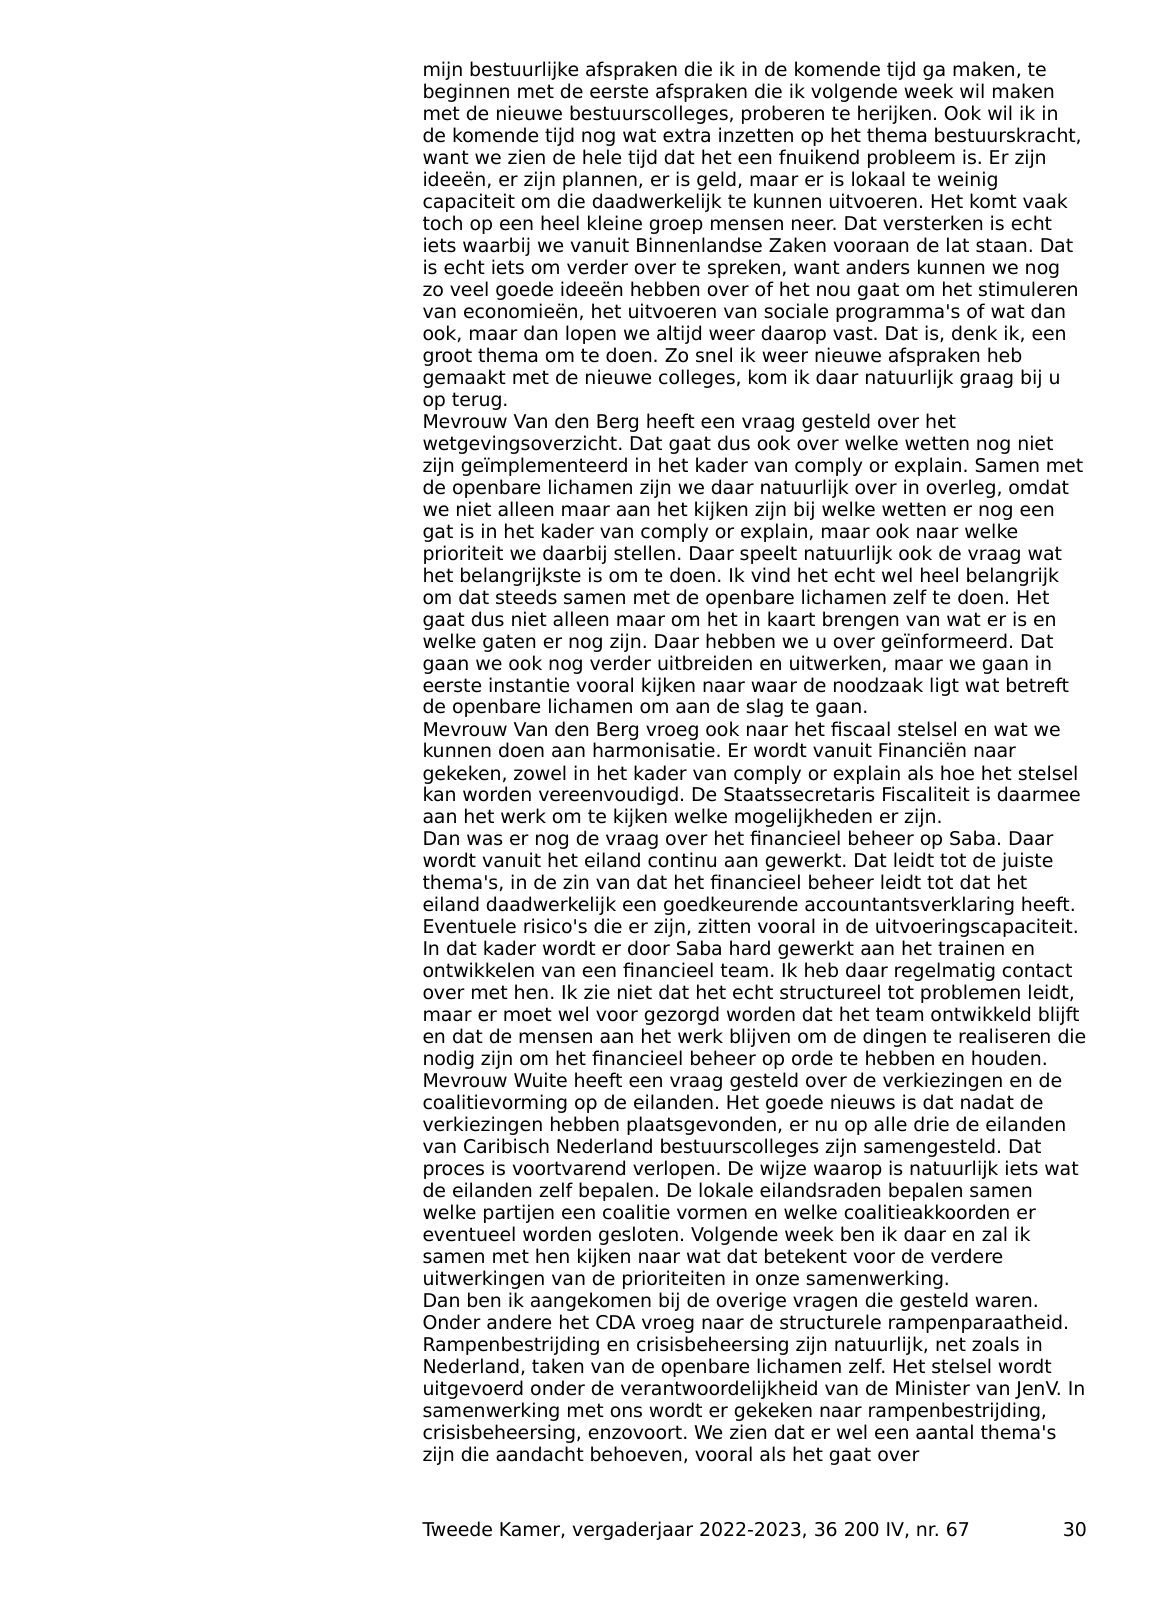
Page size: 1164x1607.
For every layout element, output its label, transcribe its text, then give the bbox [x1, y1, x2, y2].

text Mevrouw Wuite heeft een vraag gesteld over de verkiezingen en de coalitievorming op de eilanden. Het goede nieuws is dat nadat de verkiezingen hebben plaatsgevonden, er nu op alle drie de eilanden van Caribisch Nederland bestuurscolleges zijn samengesteld. Dat proces is voortvarend verlopen. De wijze waarop is natuurlijk iets wat de eilanden zelf bepalen. De lokale eilandsraden bepalen samen welke partijen een coalitie vormen en welke coalitieakkoorden er eventueel worden gesloten. Volgende week ben ik daar en zal ik samen met hen kijken naar wat dat betekent voor de verdere uitwerkingen van de prioriteiten in onze samenwerking. [422, 1070, 1087, 1290]
text Dan ben ik aangekomen bij de overige vragen die gesteld waren. Onder andere het CDA vroeg naar de structurele rampenparaatheid. Rampenbestrijding en crisisbeheersing zijn natuurlijk, net zoals in Nederland, taken van de openbare lichamen zelf. Het stelsel wordt uitgevoerd onder de verantwoordelijkheid van de Minister van JenV. In samenwerking met ons wordt er gekeken naar rampenbestrijding, crisisbeheersing, enzovoort. We zien dat er wel een aantal thema's zijn die aandacht behoeven, vooral als het gaat over [422, 1290, 1087, 1466]
text mijn bestuurlijke afspraken die ik in de komende tijd ga maken, te beginnen met de eerste afspraken die ik volgende week wil maken met de nieuwe bestuurscolleges, proberen te herijken. Ook wil ik in de komende tijd nog wat extra inzetten op het thema bestuurskracht, want we zien de hele tijd dat het een fnuikend probleem is. Er zijn ideeën, er zijn plannen, er is geld, maar er is lokaal te weinig capaciteit om die daadwerkelijk te kunnen uitvoeren. Het komt vaak toch op een heel kleine groep mensen neer. Dat versterken is echt iets waarbij we vanuit Binnenlandse Zaken vooraan de lat staan. Dat is echt iets om verder over te spreken, want anders kunnen we nog zo veel goede ideeën hebben over of het nou gaat om het stimuleren van economieën, het uitvoeren van sociale programma's of wat dan ook, maar dan lopen we altijd weer daarop vast. Dat is, denk ik, een groot thema om te doen. Zo snel ik weer nieuwe afspraken heb gemaakt met de nieuwe colleges, kom ik daar natuurlijk graag bij u op terug. [422, 59, 1087, 411]
text Mevrouw Van den Berg vroeg ook naar het fiscaal stelsel en wat we kunnen doen aan harmonisatie. Er wordt vanuit Financiën naar gekeken, zowel in het kader van comply or explain als hoe het stelsel kan worden vereenvoudigd. De Staatssecretaris Fiscaliteit is daarmee aan het werk om te kijken welke mogelijkheden er zijn. [422, 718, 1087, 828]
text Dan was er nog de vraag over het financieel beheer op Saba. Daar wordt vanuit het eiland continu aan gewerkt. Dat leidt tot de juiste thema's, in de zin van dat het financieel beheer leidt tot dat het eiland daadwerkelijk een goedkeurende accountantsverklaring heeft. Eventuele risico's die er zijn, zitten vooral in de uitvoeringscapaciteit. In dat kader wordt er door Saba hard gewerkt aan het trainen en ontwikkelen van een financieel team. Ik heb daar regelmatig contact over met hen. Ik zie niet dat het echt structureel tot problemen leidt, maar er moet wel voor gezorgd worden dat het team ontwikkeld blijft en dat de mensen aan het werk blijven om de dingen te realiseren die nodig zijn om het financieel beheer op orde te hebben en houden. [422, 828, 1087, 1070]
text Mevrouw Van den Berg heeft een vraag gesteld over het wetgevingsoverzicht. Dat gaat dus ook over welke wetten nog niet zijn geïmplementeerd in het kader van comply or explain. Samen met de openbare lichamen zijn we daar natuurlijk over in overleg, omdat we niet alleen maar aan het kijken zijn bij welke wetten er nog een gat is in het kader van comply or explain, maar ook naar welke prioriteit we daarbij stellen. Daar speelt natuurlijk ook de vraag wat het belangrijkste is om te doen. Ik vind het echt wel heel belangrijk om dat steeds samen met de openbare lichamen zelf te doen. Het gaat dus niet alleen maar om het in kaart brengen van wat er is en welke gaten er nog zijn. Daar hebben we u over geïnformeerd. Dat gaan we ook nog verder uitbreiden en uitwerken, maar we gaan in eerste instantie vooral kijken naar waar de noodzaak ligt wat betreft de openbare lichamen om aan de slag te gaan. [422, 411, 1087, 718]
